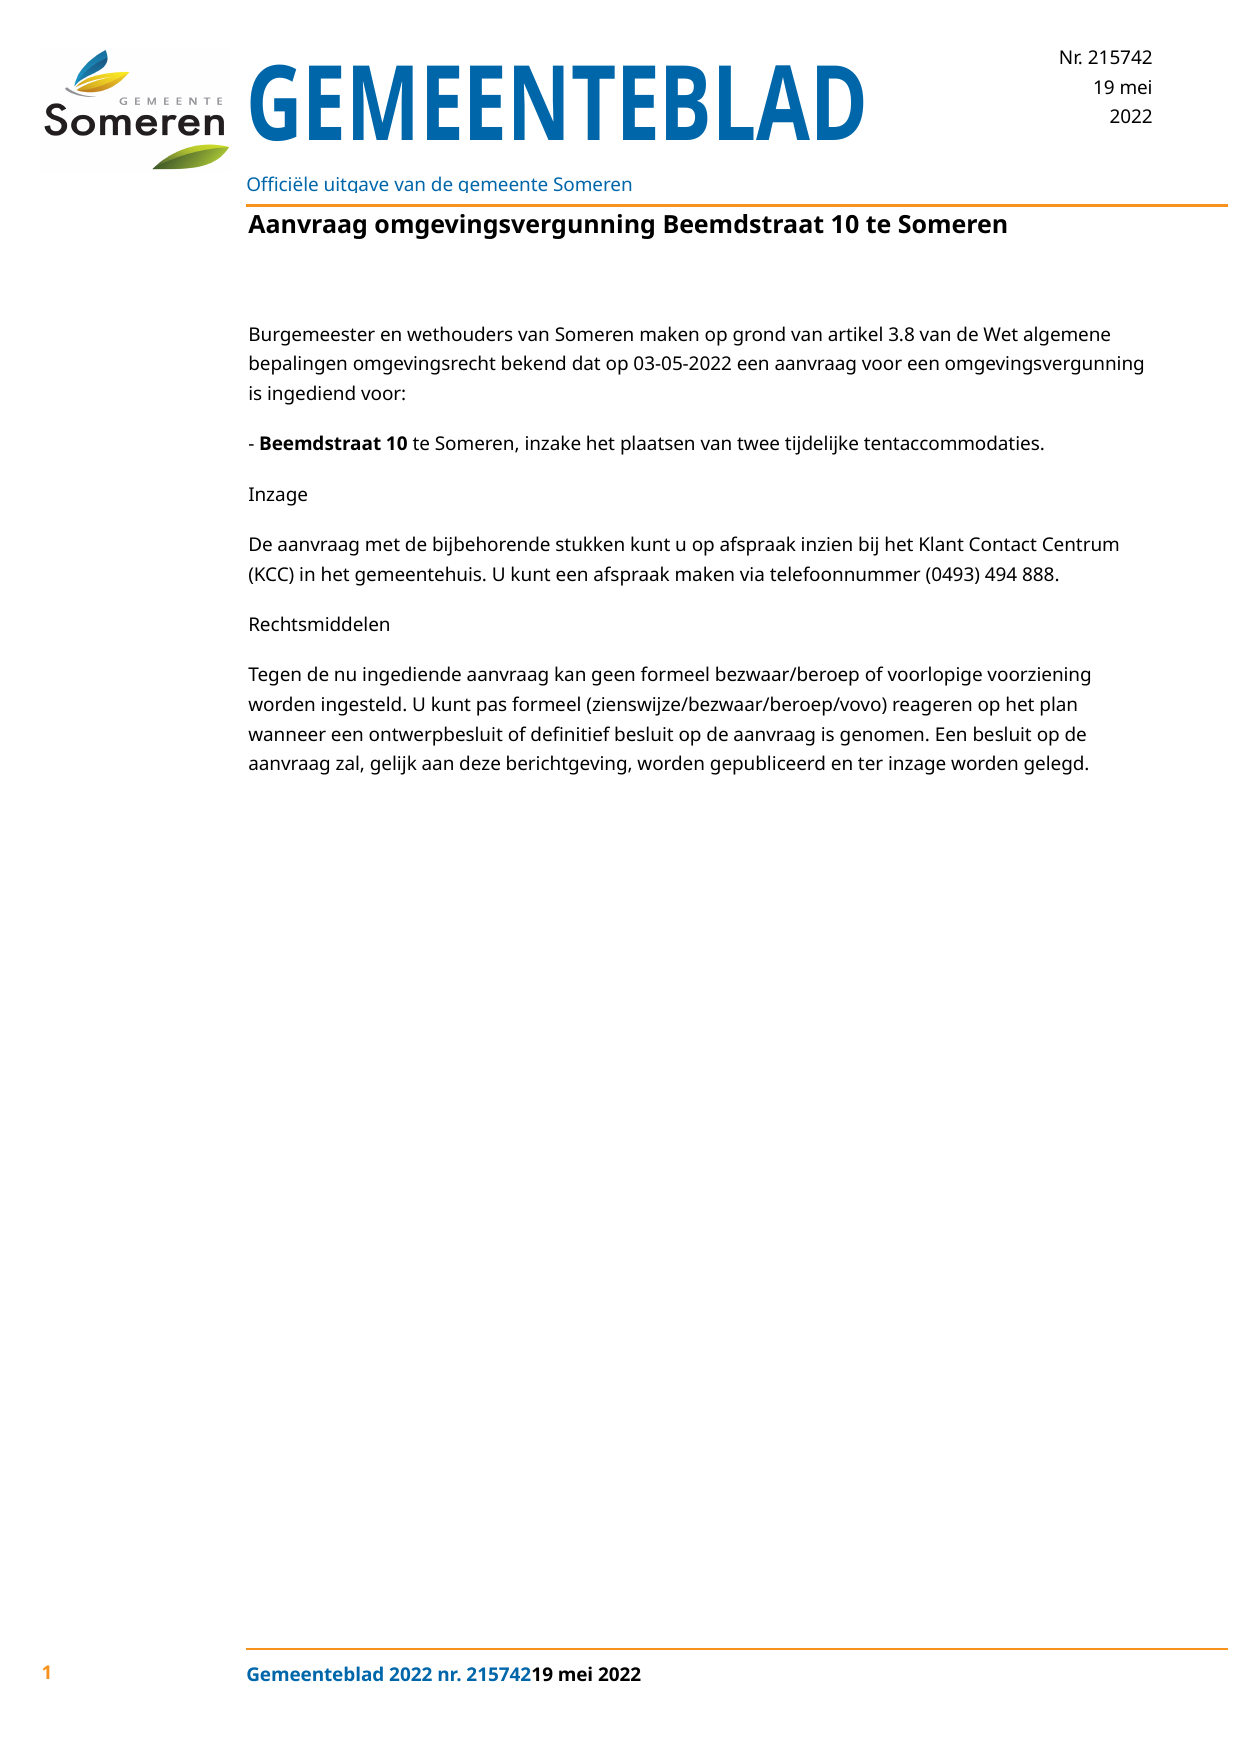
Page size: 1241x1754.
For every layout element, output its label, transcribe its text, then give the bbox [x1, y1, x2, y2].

text Rechtsmiddelen [248, 611, 1152, 637]
text De aanvraag met de bijbehorende stukken kunt u op afspraak inzien bij het Klant Contact Centrum (KCC) in het gemeentehuis. U kunt een afspraak maken via telefoonnummer (0493) 494 888. [248, 531, 1152, 586]
text - Beemdstraat 10 te Someren, inzake het plaatsen van twee tijdelijke tentaccommodaties. [248, 430, 1152, 456]
text Aanvraag omgevingsvergunning Beemdstraat 10 te Someren [248, 207, 1152, 241]
picture [41, 47, 231, 172]
text Tegen de nu ingediende aanvraag kan geen formeel bezwaar/beroep of voorlopige voorziening worden ingesteld. U kunt pas formeel (zienswijze/bezwaar/beroep/vovo) reageren op het plan wanneer een ontwerpbesluit of definitief besluit op de aanvraag is genomen. Een besluit op de aanvraag zal, gelijk aan deze berichtgeving, worden gepubliceerd en ter inzage worden gelegd. [248, 662, 1152, 776]
text Inzage [248, 481, 1152, 506]
text Burgemeester en wethouders van Someren maken op grond van artikel 3.8 van de Wet algemene bepalingen omgevingsrecht bekend dat op 03-05-2022 een aanvraag voor een omgevingsvergunning is ingediend voor: [248, 321, 1152, 406]
